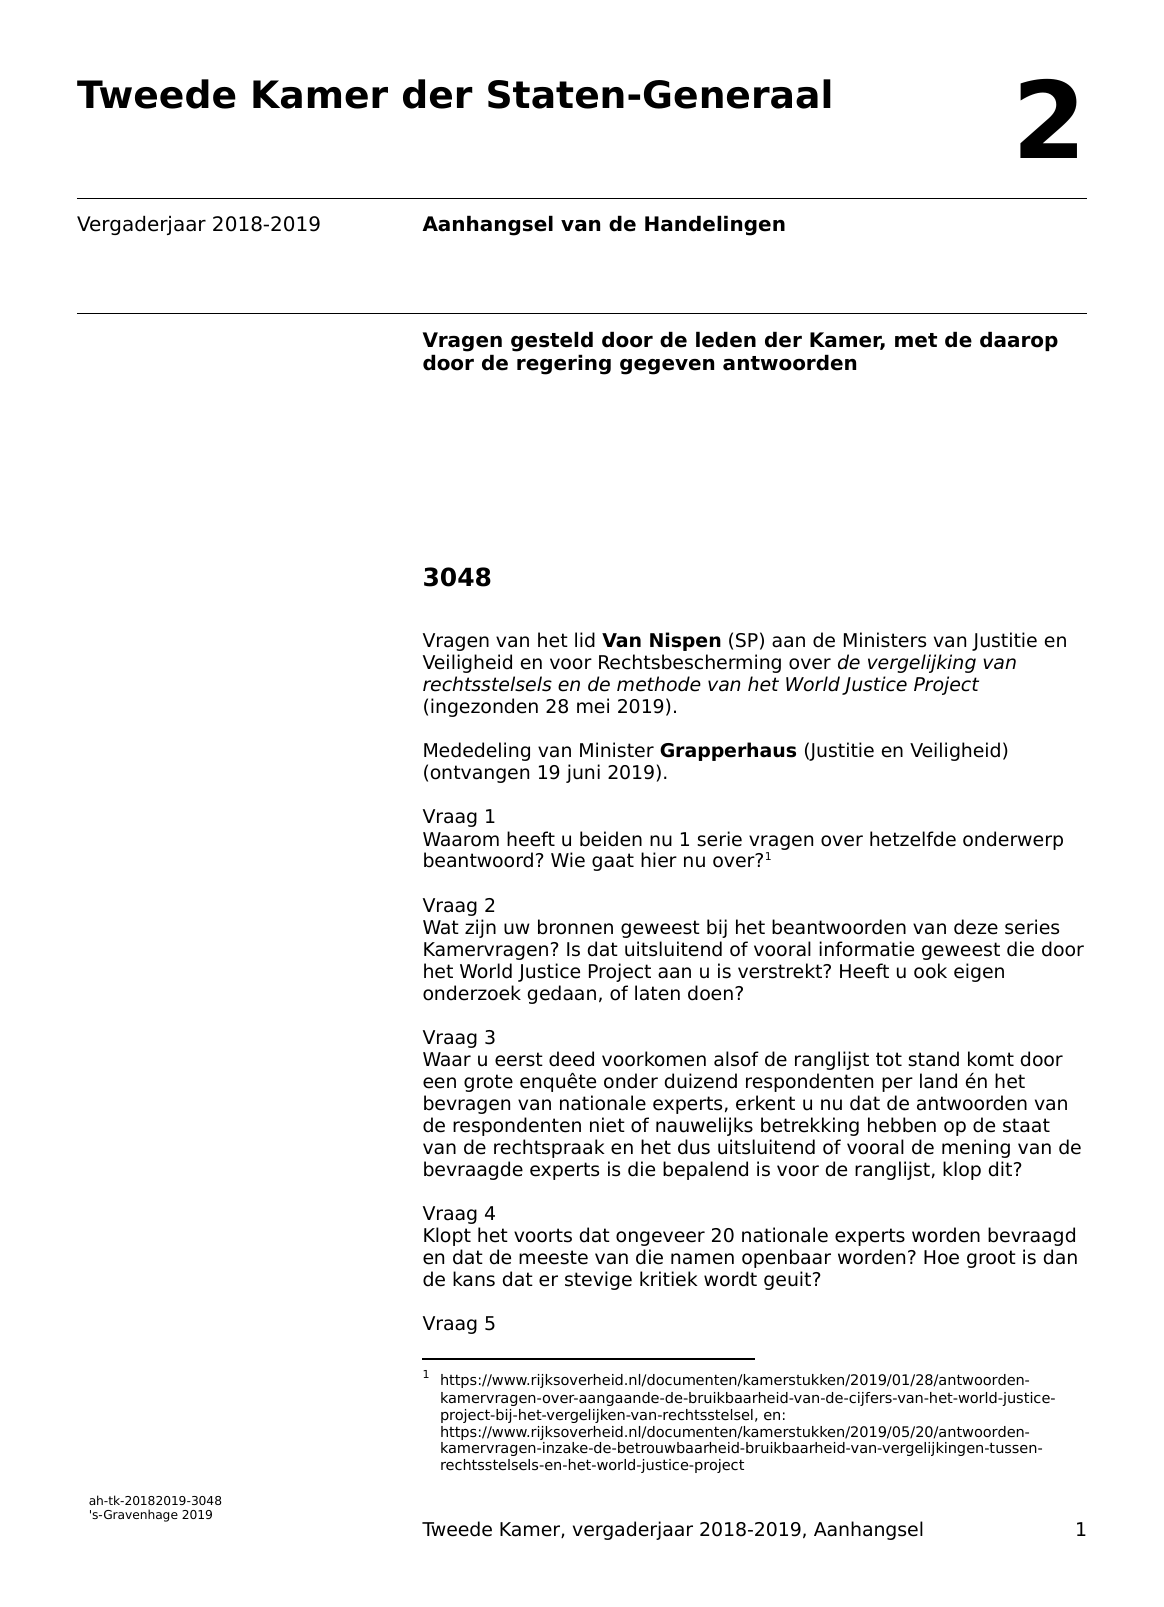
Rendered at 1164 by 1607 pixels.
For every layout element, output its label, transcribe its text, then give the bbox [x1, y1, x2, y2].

table_header Tweede Kamer der Staten-Generaal [77, 59, 886, 198]
text Vraag 5 [422, 1313, 1087, 1335]
text Waarom heeft u beiden nu 1 serie vragen over hetzelfde onderwerp beantwoord? Wie gaat hier nu over? [422, 828, 1087, 872]
table_cell Vragen gesteld door de leden der Kamer, met de daarop door de regering gegeven antwoorden [422, 314, 1087, 375]
table_cell Vergaderjaar 2018-2019 [77, 199, 422, 313]
text ah-tk-20182019-3048 [88, 1494, 323, 1508]
text 's-Gravenhage 2019 [88, 1508, 323, 1522]
text Vraag 3 [422, 1027, 1087, 1049]
table_cell Aanhangsel van de Handelingen [422, 199, 1087, 313]
text Vraag 4 [422, 1203, 1087, 1225]
text Klopt het voorts dat ongeveer 20 nationale experts worden bevraagd en dat de meeste van die namen openbaar worden? Hoe groot is dan de kans dat er stevige kritiek wordt geuit? [422, 1225, 1087, 1291]
text Waar u eerst deed voorkomen alsof de ranglijst tot stand komt door een grote enquête onder duizend respondenten per land én het bevragen van nationale experts, erkent u nu dat de antwoorden van de respondenten niet of nauwelijks betrekking hebben op de staat van de rechtspraak en het dus uitsluitend of vooral de mening van de bevraagde experts is die bepalend is voor de ranglijst, klop dit? [422, 1049, 1087, 1181]
text https://www.rijksoverheid.nl/documenten/kamerstukken/2019/01/28/antwoorden-kamervragen-over-aangaande-de-bruikbaarheid-van-de-cijfers-van-het-world-justice-project-bij-het-vergelijken-van-rechtsstelsel, en: https://www.rijksoverheid.nl/documenten/kamerstukken/2019/05/20/antwoorden-kamervragen-inzake-de-betrouwbaarheid-bruikbaarheid-van-vergelijkingen-tussen-rechtsstelsels-en-het-world-justice-project [422, 1368, 1087, 1474]
text Wat zijn uw bronnen geweest bij het beantwoorden van deze series Kamervragen? Is dat uitsluitend of vooral informatie geweest die door het World Justice Project aan u is verstrekt? Heeft u ook eigen onderzoek gedaan, of laten doen? [422, 917, 1087, 1004]
table_cell [77, 314, 422, 375]
text Mededeling van Minister Grapperhaus (Justitie en Veiligheid) (ontvangen 19 juni 2019). [422, 740, 1087, 784]
text Vraag 2 [422, 894, 1087, 917]
text Vragen van het lid Van Nispen (SP) aan de Ministers van Justitie en Veiligheid en voor Rechtsbescherming over de vergelijking van rechtsstelsels en de methode van het World Justice Project (ingezonden 28 mei 2019). [422, 630, 1087, 718]
text 3048 [422, 563, 1087, 592]
table_header 2 [886, 59, 1087, 198]
text Vraag 1 [422, 806, 1087, 828]
